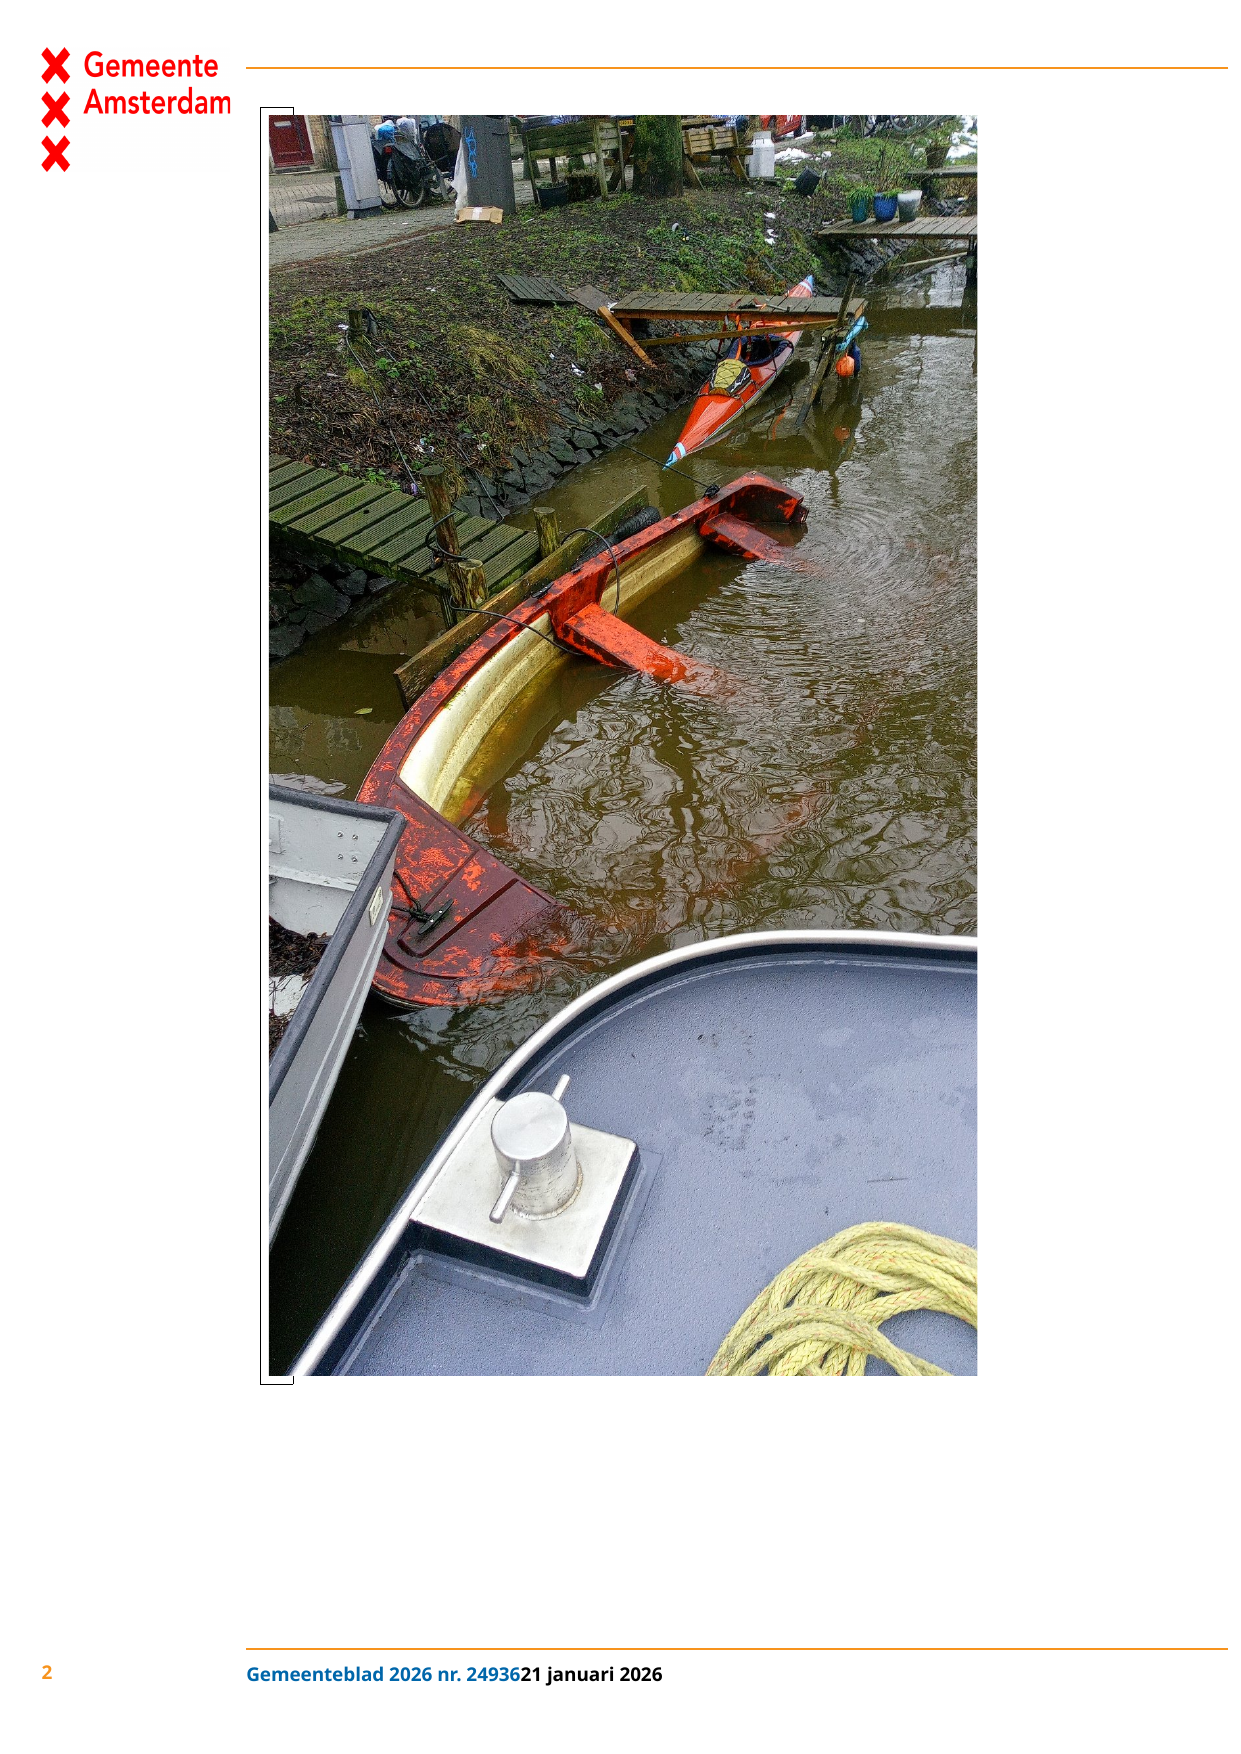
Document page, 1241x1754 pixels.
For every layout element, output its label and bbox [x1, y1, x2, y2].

picture [41, 47, 231, 172]
picture [268, 115, 978, 1376]
